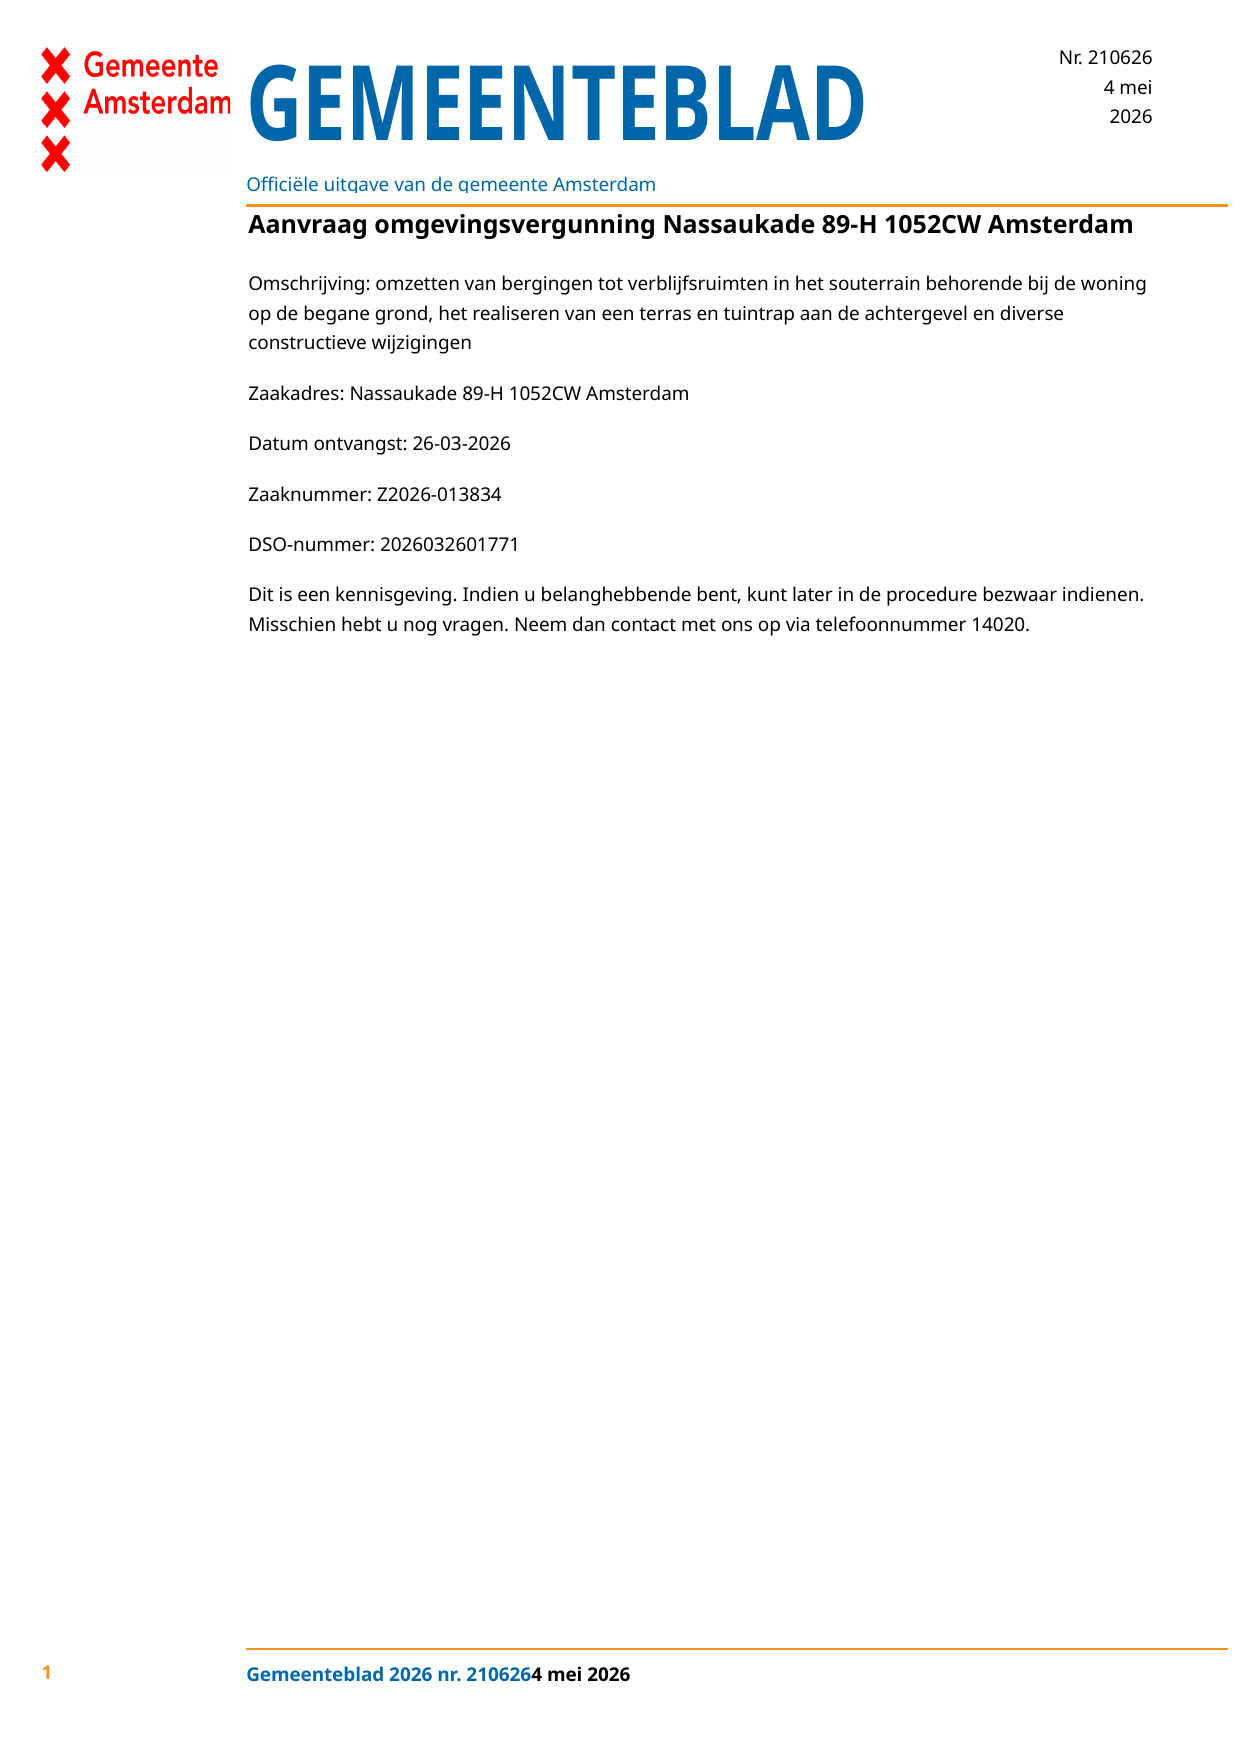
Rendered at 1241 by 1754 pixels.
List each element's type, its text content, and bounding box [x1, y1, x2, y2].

text Dit is een kennisgeving. Indien u belanghebbende bent, kunt later in de procedure bezwaar indienen. Misschien hebt u nog vragen. Neem dan contact met ons op via telefoonnummer 14020. [248, 582, 1152, 637]
picture [41, 47, 231, 172]
text Omschrijving: omzetten van bergingen tot verblijfsruimten in het souterrain behorende bij de woning op de begane grond, het realiseren van een terras en tuintrap aan de achtergevel en diverse constructieve wijzigingen [248, 270, 1152, 355]
text Zaakadres: Nassaukade 89-H 1052CW Amsterdam [248, 380, 1152, 406]
text Datum ontvangst: 26-03-2026 [248, 430, 1152, 456]
text Zaaknummer: Z2026-013834 [248, 481, 1152, 506]
text Aanvraag omgevingsvergunning Nassaukade 89-H 1052CW Amsterdam [248, 207, 1152, 241]
text DSO-nummer: 2026032601771 [248, 531, 1152, 557]
